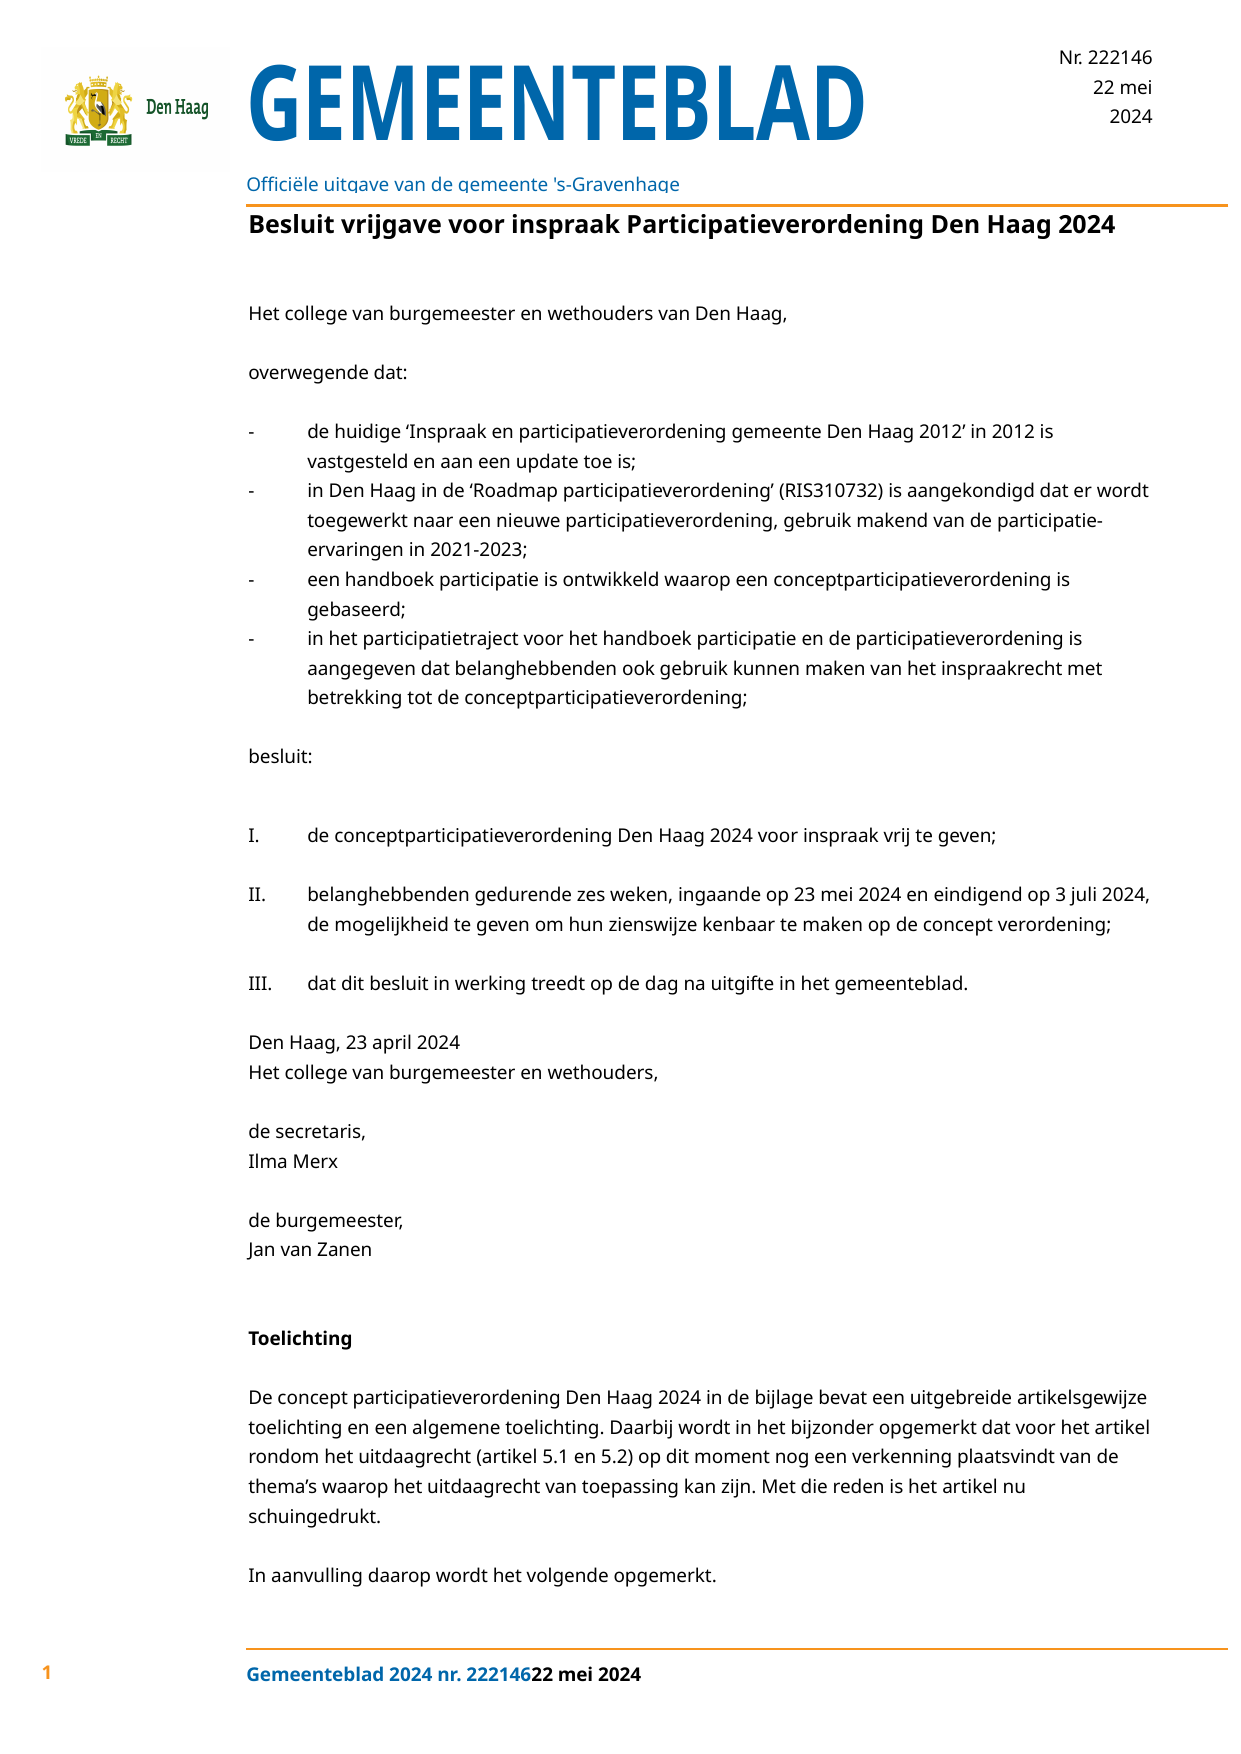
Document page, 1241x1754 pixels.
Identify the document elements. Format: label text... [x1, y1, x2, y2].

text Toelichting [248, 1325, 1152, 1351]
list in Den Haag in de ‘Roadmap participatieverordening’ (RIS310732) is aangekondigd dat er wordt toegewerkt naar een nieuwe participatieverordening, gebruik makend van de participatie-ervaringen in 2021-2023; [248, 477, 1152, 562]
text Den Haag, 23 april 2024 [248, 1029, 1152, 1055]
list een handboek participatie is ontwikkeld waarop een conceptparticipatieverordening is gebaseerd; [248, 566, 1152, 621]
text Ilma Merx [248, 1148, 1152, 1174]
text Jan van Zanen [248, 1237, 1152, 1262]
list de conceptparticipatieverordening Den Haag 2024 voor inspraak vrij te geven; [248, 822, 1152, 848]
text De concept participatieverordening Den Haag 2024 in de bijlage bevat een uitgebreide artikelsgewijze toelichting en een algemene toelichting. Daarbij wordt in het bijzonder opgemerkt dat voor het artikel rondom het uitdaagrecht (artikel 5.1 en 5.2) op dit moment nog een verkenning plaatsvindt van de thema’s waarop het uitdaagrecht van toepassing kan zijn. Met die reden is het artikel nu schuingedrukt. [248, 1384, 1152, 1529]
picture [41, 47, 231, 172]
text de secretaris, [248, 1118, 1152, 1144]
list dat dit besluit in werking treedt op de dag na uitgifte in het gemeenteblad. [248, 970, 1152, 996]
text overwegende dat: [248, 359, 1152, 385]
list in het participatietraject voor het handboek participatie en de participatieverordening is aangegeven dat belanghebbenden ook gebruik kunnen maken van het inspraakrecht met betrekking tot de conceptparticipatieverordening; [248, 625, 1152, 710]
text besluit: [248, 744, 1152, 769]
text Het college van burgemeester en wethouders, [248, 1059, 1152, 1085]
text de burgemeester, [248, 1207, 1152, 1233]
text Het college van burgemeester en wethouders van Den Haag, [248, 300, 1152, 326]
text Besluit vrijgave voor inspraak Participatieverordening Den Haag 2024 [248, 207, 1152, 241]
list belanghebbenden gedurende zes weken, ingaande op 23 mei 2024 en eindigend op 3 juli 2024, de mogelijkheid te geven om hun zienswijze kenbaar te maken op de concept verordening; [248, 882, 1152, 937]
list de huidige ‘Inspraak en participatieverordening gemeente Den Haag 2012’ in 2012 is vastgesteld en aan een update toe is; [248, 418, 1152, 473]
text In aanvulling daarop wordt het volgende opgemerkt. [248, 1562, 1152, 1588]
